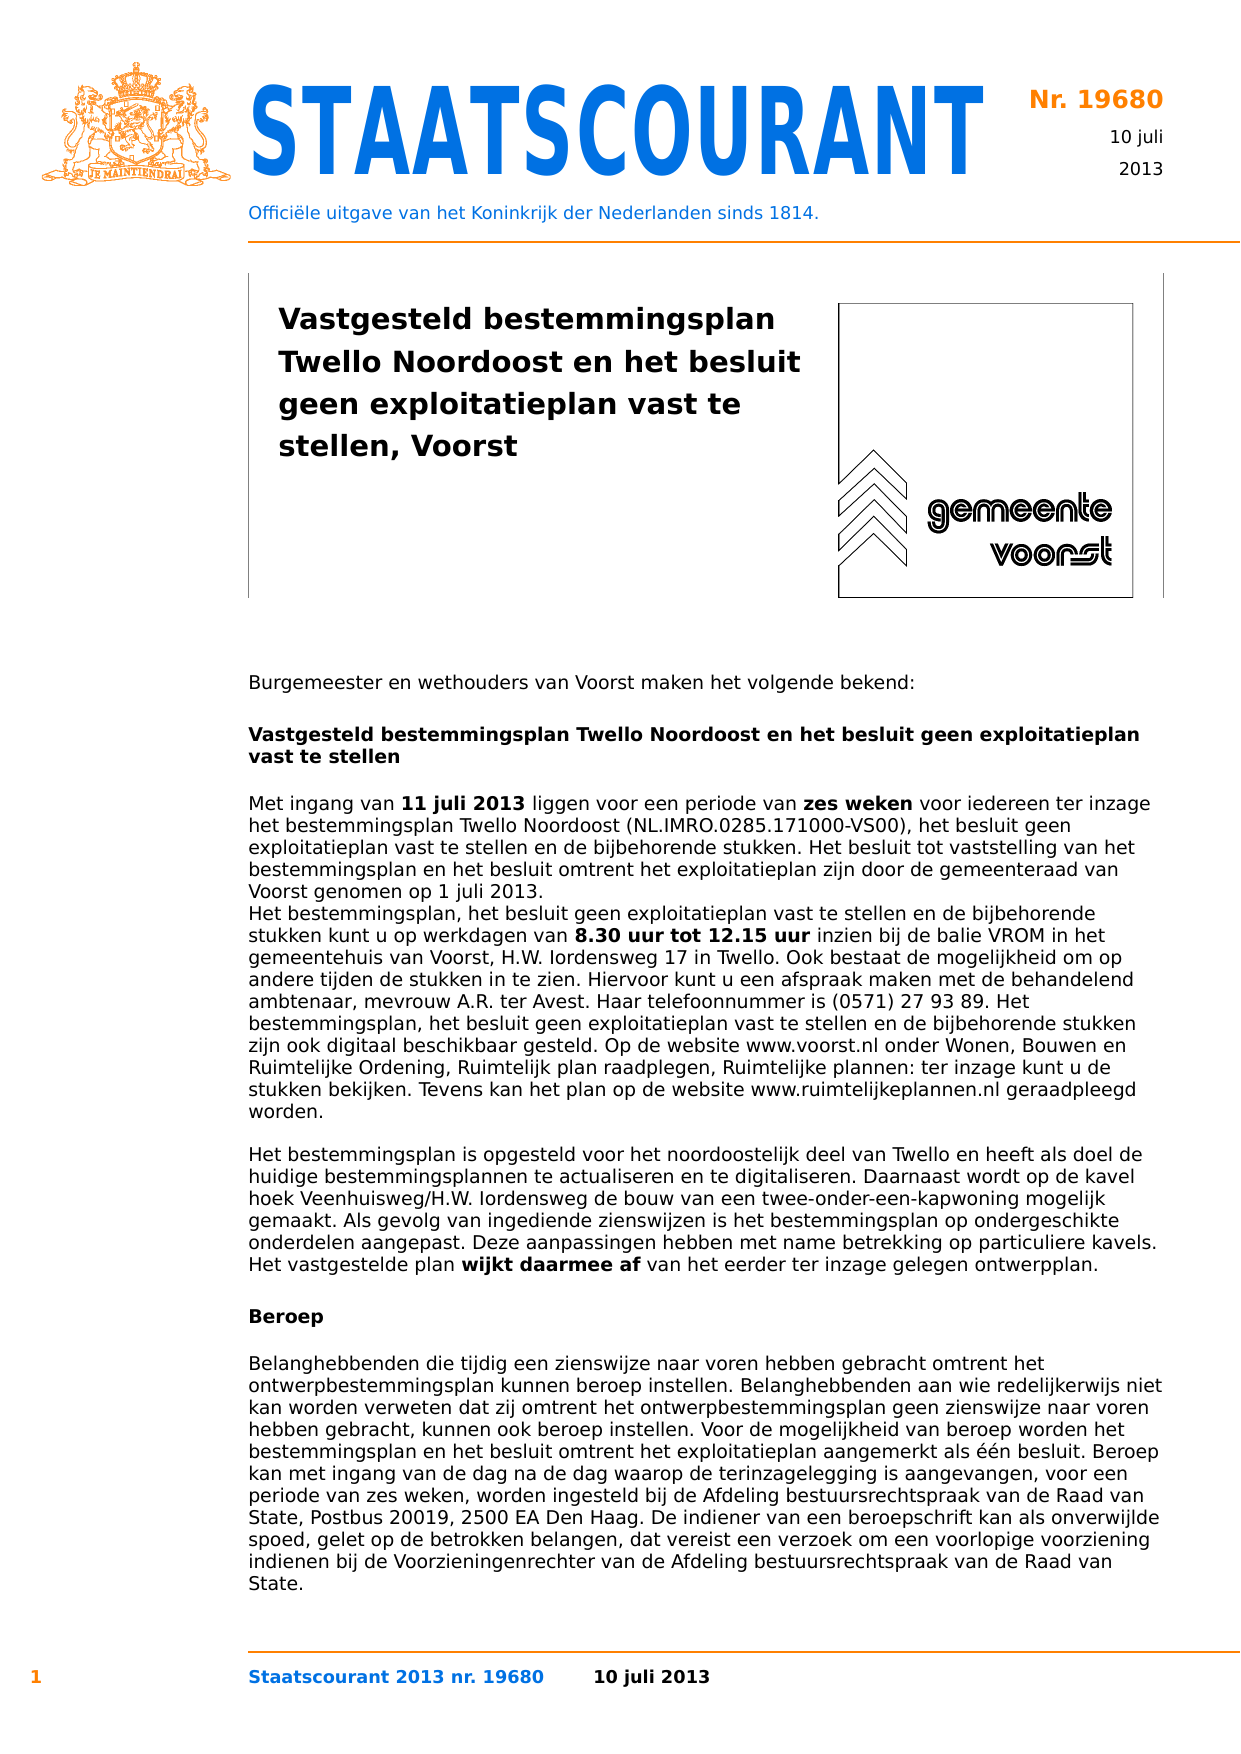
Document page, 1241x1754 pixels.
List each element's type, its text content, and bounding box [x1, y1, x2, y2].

picture [838, 302, 1134, 598]
table_cell 10 juli [998, 121, 1240, 153]
subtitle Vastgesteld bestemmingsplan Twello Noordoost en het besluit geen exploitatieplan vast te stellen, Voorst [249, 273, 1163, 598]
text Het bestemmingsplan, het besluit geen exploitatieplan vast te stellen en de bijbehorende stukken kunt u op werkdagen van 8.30 uur tot 12.15 uur inzien bij de balie VROM in het gemeentehuis van Voorst, H.W. Iordensweg 17 in Twello. Ook bestaat de mogelijkheid om op andere tijden de stukken in te zien. Hiervoor kunt u een afspraak maken met de behandelend ambtenaar, mevrouw A.R. ter Avest. Haar telefoonnummer is (0571) 27 93 89. Het bestemmingsplan, het besluit geen exploitatieplan vast te stellen en de bijbehorende stukken zijn ook digitaal beschikbaar gesteld. Op de website www.voorst.nl onder Wonen, Bouwen en Ruimtelijke Ordening, Ruimtelijk plan raadplegen, Ruimtelijke plannen: ter inzage kunt u de stukken bekijken. Tevens kan het plan op de website www.ruimtelijkeplannen.nl geraadpleegd worden. [248, 903, 1163, 1122]
table_cell 2013 [998, 153, 1240, 203]
text Belanghebbenden die tijdig een zienswijze naar voren hebben gebracht omtrent het ontwerpbestemmingsplan kunnen beroep instellen. Belanghebbenden aan wie redelijkerwijs niet kan worden verweten dat zij omtrent het ontwerpbestemmingsplan geen zienswijze naar voren hebben gebracht, kunnen ook beroep instellen. Voor de mogelijkheid van beroep worden het bestemmingsplan en het besluit omtrent het exploitatieplan aangemerkt als één besluit. Beroep kan met ingang van de dag na de dag waarop de terinzagelegging is aangevangen, voor een periode van zes weken, worden ingesteld bij de Afdeling bestuursrechtspraak van de Raad van State, Postbus 20019, 2500 EA Den Haag. De indiener van een beroepschrift kan als onverwijlde spoed, gelet op de betrokken belangen, dat vereist een verzoek om een voorlopige voorziening indienen bij de Voorzieningenrechter van de Afdeling bestuursrechtspraak van de Raad van State. [248, 1353, 1163, 1595]
subtitle Vastgesteld bestemmingsplan Twello Noordoost en het besluit geen exploitatieplan vast te stellen [248, 724, 1163, 768]
table_header [25, 62, 248, 241]
text Burgemeester en wethouders van Voorst maken het volgende bekend: [248, 672, 1163, 694]
subtitle Beroep [248, 1306, 1163, 1328]
table_cell Officiële uitgave van het Koninkrijk der Nederlanden sinds 1814. [248, 203, 1240, 241]
table_header Nr. 19680 [998, 62, 1240, 121]
text Het bestemmingsplan is opgesteld voor het noordoostelijk deel van Twello en heeft als doel de huidige bestemmingsplannen te actualiseren en te digitaliseren. Daarnaast wordt op de kavel hoek Veenhuisweg/H.W. Iordensweg de bouw van een twee-onder-een-kapwoning mogelijk gemaakt. Als gevolg van ingediende zienswijzen is het bestemmingsplan op ondergeschikte onderdelen aangepast. Deze aanpassingen hebben met name betrekking op particuliere kavels. Het vastgestelde plan wijkt daarmee af van het eerder ter inzage gelegen ontwerpplan. [248, 1144, 1163, 1276]
text Met ingang van 11 juli 2013 liggen voor een periode van zes weken voor iedereen ter inzage het bestemmingsplan Twello Noordoost (NL.IMRO.0285.171000-VS00), het besluit geen exploitatieplan vast te stellen en de bijbehorende stukken. Het besluit tot vaststelling van het bestemmingsplan en het besluit omtrent het exploitatieplan zijn door de gemeenteraad van Voorst genomen op 1 juli 2013. [248, 793, 1163, 903]
table_header STAATSCOURANT [248, 62, 998, 203]
picture [41, 62, 231, 186]
